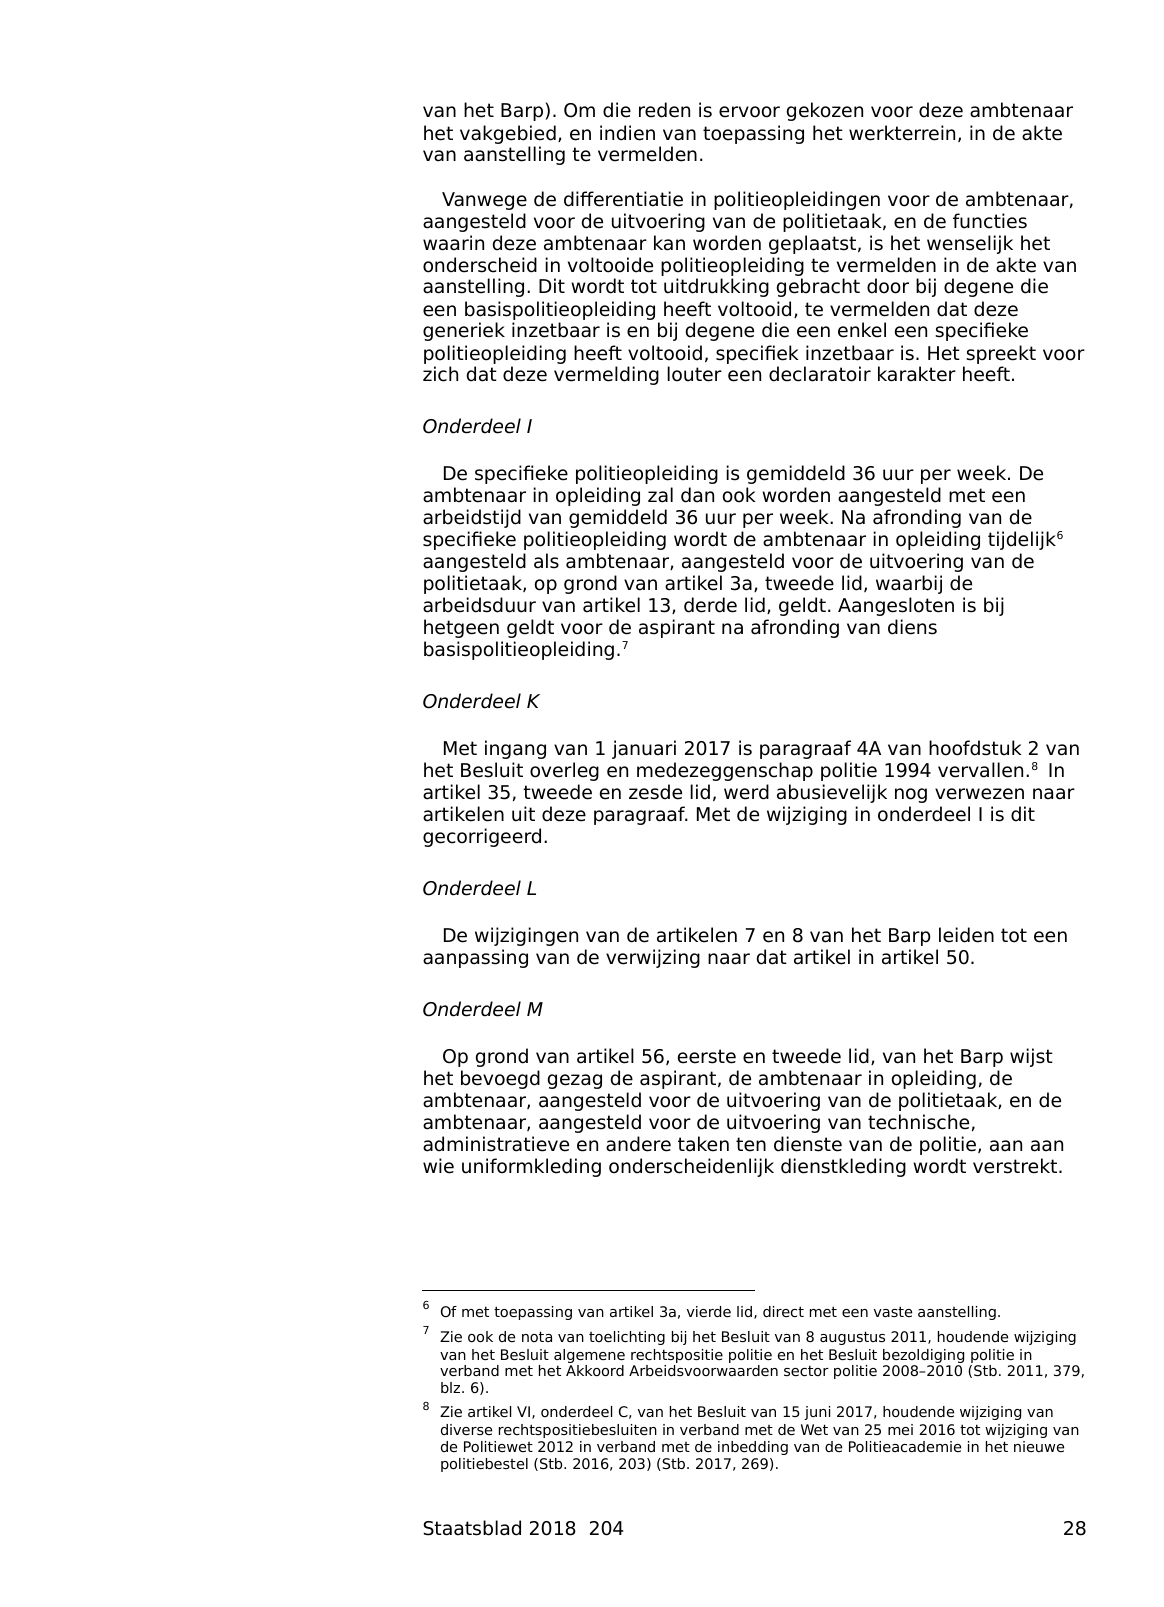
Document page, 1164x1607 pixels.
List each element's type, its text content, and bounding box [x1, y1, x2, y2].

text De wijzigingen van de artikelen 7 en 8 van het Barp leiden tot een aanpassing van de verwijzing naar dat artikel in artikel 50. [422, 925, 1087, 969]
text Met ingang van 1 januari 2017 is paragraaf 4A van hoofdstuk 2 van het Besluit overleg en medezeggenschap politie 1994 vervallen. In artikel 35, tweede en zesde lid, werd abusievelijk nog verwezen naar artikelen uit deze paragraaf. Met de wijziging in onderdeel I is dit gecorrigeerd. [422, 738, 1087, 848]
text De specifieke politieopleiding is gemiddeld 36 uur per week. De ambtenaar in opleiding zal dan ook worden aangesteld met een arbeidstijd van gemiddeld 36 uur per week. Na afronding van de specifieke politieopleiding wordt de ambtenaar in opleiding tijdelijk aangesteld als ambtenaar, aangesteld voor de uitvoering van de politietaak, op grond van artikel 3a, tweede lid, waarbij de arbeidsduur van artikel 13, derde lid, geldt. Aangesloten is bij hetgeen geldt voor de aspirant na afronding van diens basispolitieopleiding. [422, 463, 1087, 661]
text Vanwege de differentiatie in politieopleidingen voor de ambtenaar, aangesteld voor de uitvoering van de politietaak, en de functies waarin deze ambtenaar kan worden geplaatst, is het wenselijk het onderscheid in voltooide politieopleiding te vermelden in de akte van aanstelling. Dit wordt tot uitdrukking gebracht door bij degene die een basispolitieopleiding heeft voltooid, te vermelden dat deze generiek inzetbaar is en bij degene die een enkel een specifieke politieopleiding heeft voltooid, specifiek inzetbaar is. Het spreekt voor zich dat deze vermelding louter een declaratoir karakter heeft. [422, 188, 1087, 386]
text Zie ook de nota van toelichting bij het Besluit van 8 augustus 2011, houdende wijziging van het Besluit algemene rechtspositie politie en het Besluit bezoldiging politie in verband met het Akkoord Arbeidsvoorwaarden sector politie 2008–2010 (Stb. 2011, 379, blz. 6). [422, 1324, 1087, 1397]
text van het Barp). Om die reden is ervoor gekozen voor deze ambtenaar het vakgebied, en indien van toepassing het werkterrein, in de akte van aanstelling te vermelden. [422, 100, 1087, 166]
subtitle Onderdeel M [422, 999, 1087, 1021]
text Zie artikel VI, onderdeel C, van het Besluit van 15 juni 2017, houdende wijziging van diverse rechtspositiebesluiten in verband met de Wet van 25 mei 2016 tot wijziging van de Politiewet 2012 in verband met de inbedding van de Politieacademie in het nieuwe politiebestel (Stb. 2016, 203) (Stb. 2017, 269). [422, 1400, 1087, 1473]
subtitle Onderdeel L [422, 878, 1087, 900]
text Op grond van artikel 56, eerste en tweede lid, van het Barp wijst het bevoegd gezag de aspirant, de ambtenaar in opleiding, de ambtenaar, aangesteld voor de uitvoering van de politietaak, en de ambtenaar, aangesteld voor de uitvoering van technische, administratieve en andere taken ten dienste van de politie, aan aan wie uniformkleding onderscheidenlijk dienstkleding wordt verstrekt. [422, 1046, 1087, 1178]
text Of met toepassing van artikel 3a, vierde lid, direct met een vaste aanstelling. [422, 1299, 1087, 1322]
subtitle Onderdeel I [422, 416, 1087, 438]
subtitle Onderdeel K [422, 691, 1087, 713]
